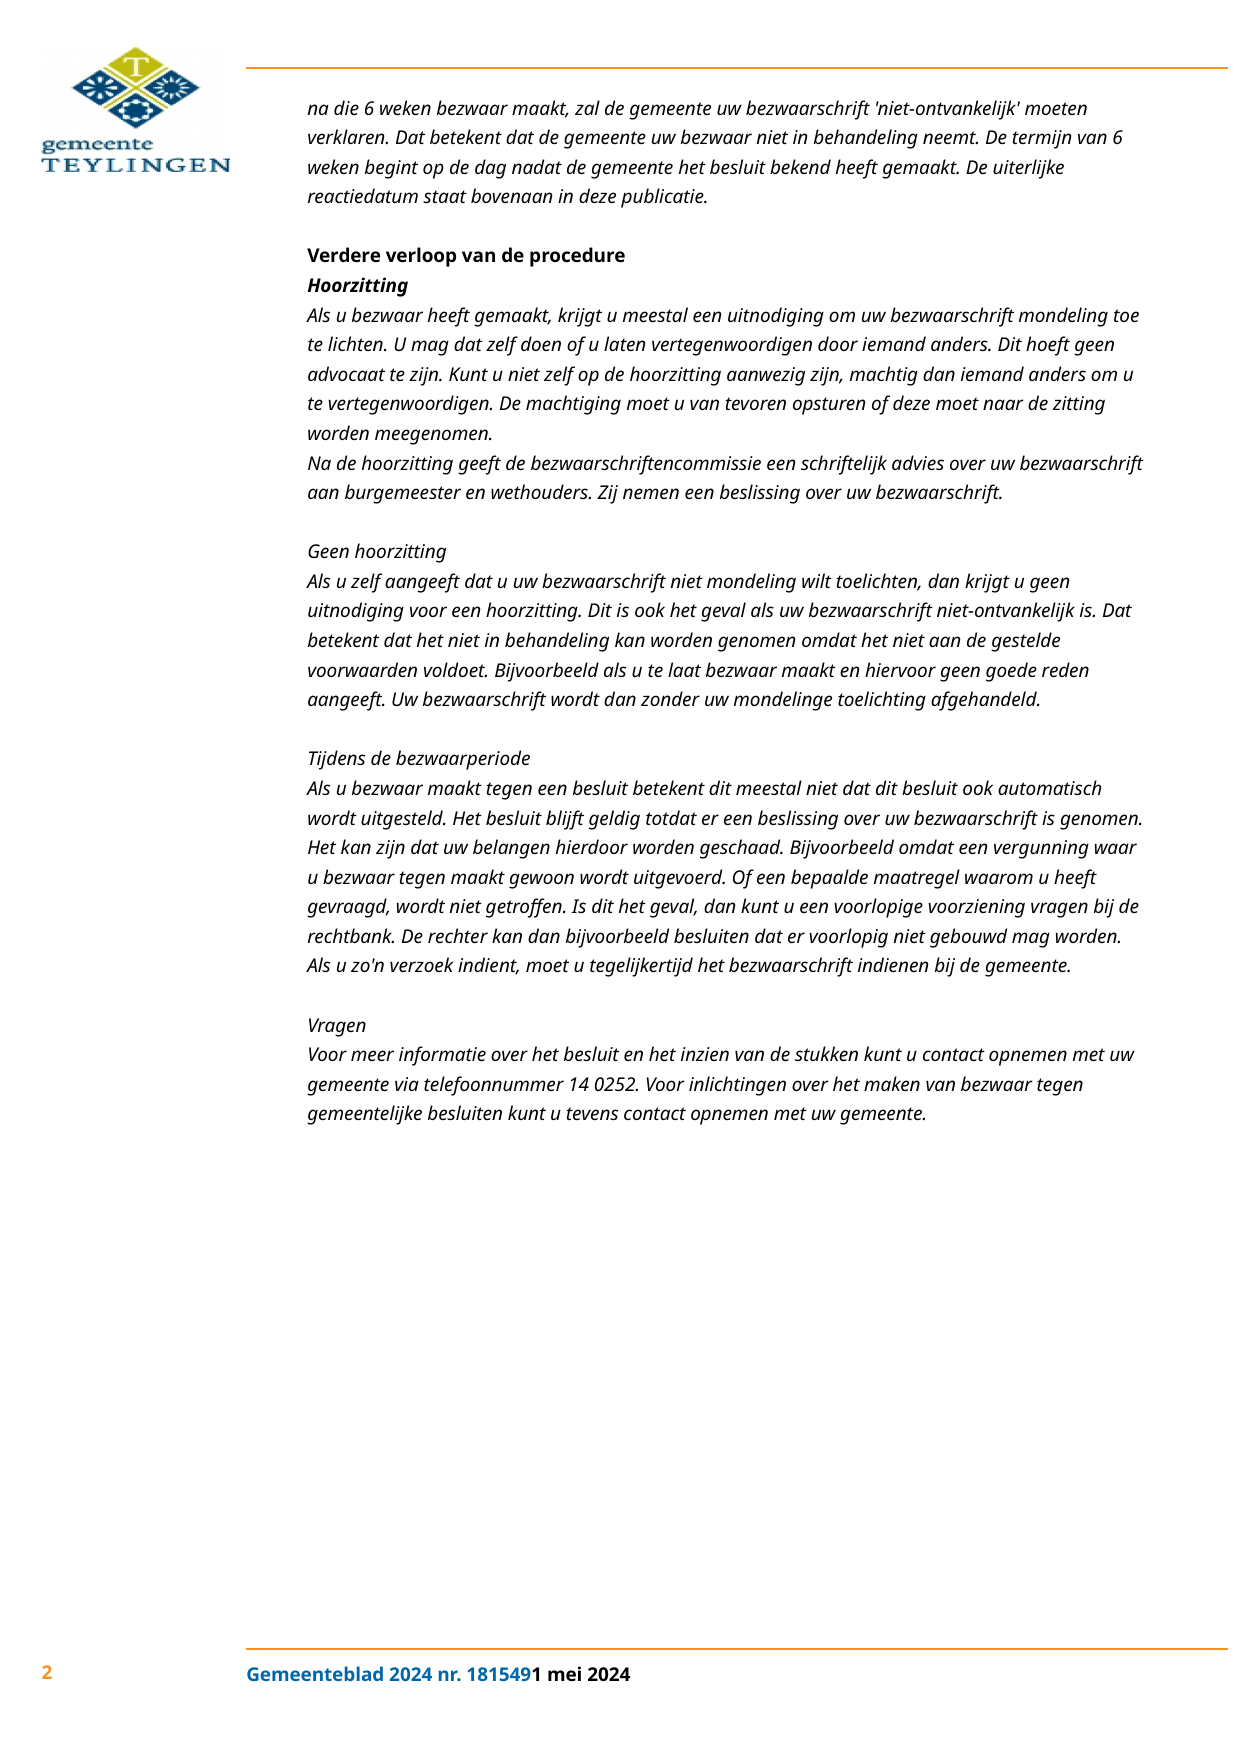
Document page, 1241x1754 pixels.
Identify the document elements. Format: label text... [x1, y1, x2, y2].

list Als u bezwaar heeft gemaakt, krijgt u meestal een uitnodiging om uw bezwaarschrift mondeling toe te lichten. U mag dat zelf doen of u laten vertegenwoordigen door iemand anders. Dit hoeft geen advocaat te zijn. Kunt u niet zelf op de hoorzitting aanwezig zijn, machtig dan iemand anders om u te vertegenwoordigen. De machtiging moet u van tevoren opsturen of deze moet naar de zitting worden meegenomen. [248, 302, 1152, 446]
list Na de hoorzitting geeft de bezwaarschriftencommissie een schriftelijk advies over uw bezwaarschrift aan burgemeester en wethouders. Zij nemen een beslissing over uw bezwaarschrift. [248, 450, 1152, 505]
list Voor meer informatie over het besluit en het inzien van de stukken kunt u contact opnemen met uw gemeente via telefoonnummer 14 0252. Voor inlichtingen over het maken van bezwaar tegen gemeentelijke besluiten kunt u tevens contact opnemen met uw gemeente. [248, 1041, 1152, 1126]
list Vragen [248, 1012, 1152, 1038]
list Als u bezwaar maakt tegen een besluit betekent dit meestal niet dat dit besluit ook automatisch wordt uitgesteld. Het besluit blijft geldig totdat er een beslissing over uw bezwaarschrift is genomen. Het kan zijn dat uw belangen hierdoor worden geschaad. Bijvoorbeeld omdat een vergunning waar u bezwaar tegen maakt gewoon wordt uitgevoerd. Of een bepaalde maatregel waarom u heeft gevraagd, wordt niet getroffen. Is dit het geval, dan kunt u een voorlopige voorziening vragen bij de rechtbank. De rechter kan dan bijvoorbeeld besluiten dat er voorlopig niet gebouwd mag worden. Als u zo'n verzoek indient, moet u tegelijkertijd het bezwaarschrift indienen bij de gemeente. [248, 775, 1152, 978]
picture [41, 47, 231, 172]
list Hoorzitting [248, 272, 1152, 298]
list na die 6 weken bezwaar maakt, zal de gemeente uw bezwaarschrift 'niet-ontvankelijk' moeten verklaren. Dat betekent dat de gemeente uw bezwaar niet in behandeling neemt. De termijn van 6 weken begint op de dag nadat de gemeente het besluit bekend heeft gemaakt. De uiterlijke reactiedatum staat bovenaan in deze publicatie. [248, 95, 1152, 209]
list Als u zelf aangeeft dat u uw bezwaarschrift niet mondeling wilt toelichten, dan krijgt u geen uitnodiging voor een hoorzitting. Dit is ook het geval als uw bezwaarschrift niet-ontvankelijk is. Dat betekent dat het niet in behandeling kan worden genomen omdat het niet aan de gestelde voorwaarden voldoet. Bijvoorbeeld als u te laat bezwaar maakt en hiervoor geen goede reden aangeeft. Uw bezwaarschrift wordt dan zonder uw mondelinge toelichting afgehandeld. [248, 568, 1152, 712]
list Verdere verloop van de procedure [248, 243, 1152, 268]
list Geen hoorzitting [248, 538, 1152, 564]
list Tijdens de bezwaarperiode [248, 746, 1152, 771]
